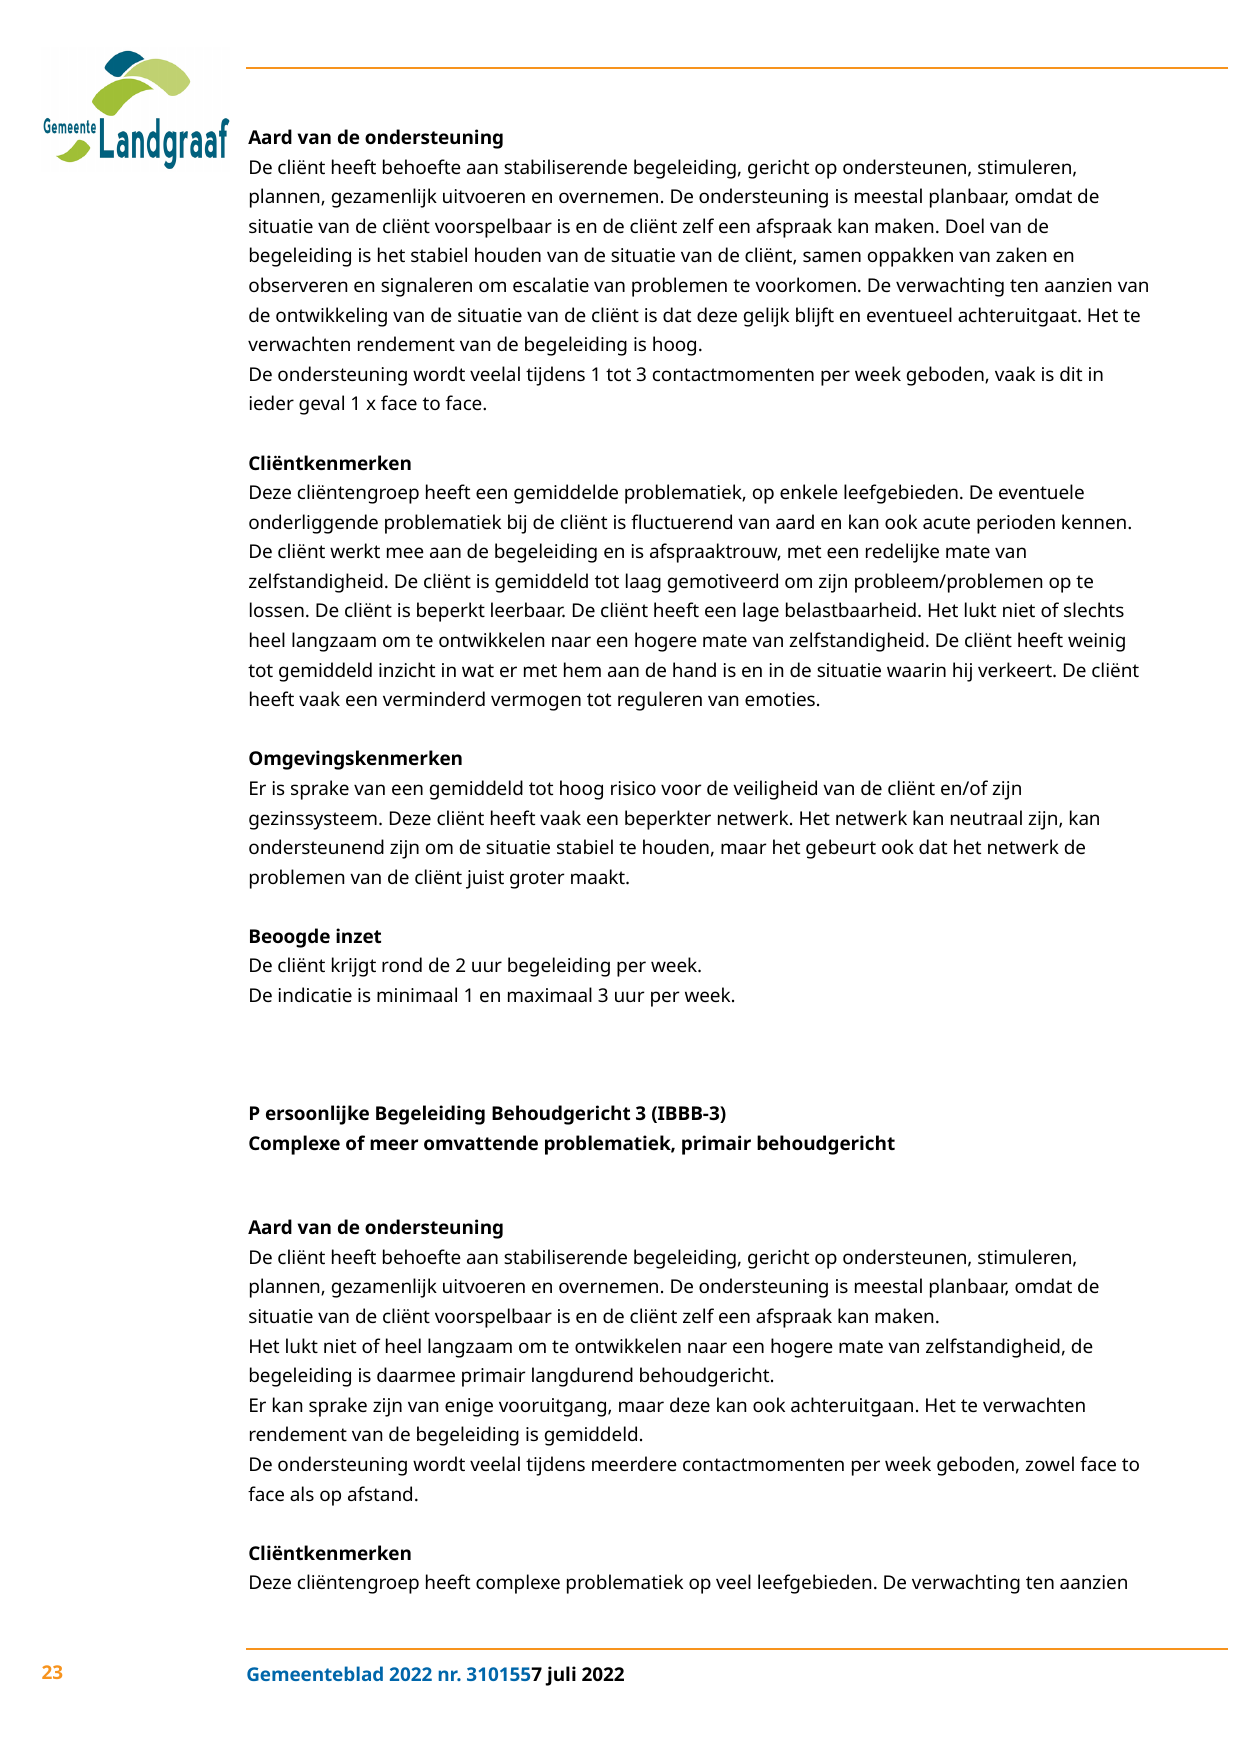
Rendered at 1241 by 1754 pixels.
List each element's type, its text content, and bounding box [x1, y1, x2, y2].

picture [41, 47, 231, 172]
table_cell Aard van de ondersteuning De cliënt heeft behoefte aan stabiliserende begeleiding, gericht op ondersteunen, stimuleren, plannen, gezamenlijk uitvoeren en overnemen. De ondersteuning is meestal planbaar, omdat de situatie van de cliënt voorspelbaar is en de cliënt zelf een afspraak kan maken. Doel van de begeleiding is het stabiel houden van de situatie van de cliënt, samen oppakken van zaken en observeren en signaleren om escalatie van problemen te voorkomen. De verwachting ten aanzien van de ontwikkeling van de situatie van de cliënt is dat deze gelijk blijft en eventueel achteruitgaat. Het te verwachten rendement van de begeleiding is hoog. De ondersteuning wordt veelal tijdens 1 tot 3 contactmomenten per week geboden, vaak is dit in ieder geval 1 x face to face. Cliëntkenmerken Deze cliëntengroep heeft een gemiddelde problematiek, op enkele leefgebieden. De eventuele onderliggende problematiek bij de cliënt is fluctuerend van aard en kan ook acute perioden kennen. De cliënt werkt mee aan de begeleiding en is afspraaktrouw, met een redelijke mate van zelfstandigheid. De cliënt is gemiddeld tot laag gemotiveerd om zijn probleem/problemen op te lossen. De cliënt is beperkt leerbaar. De cliënt heeft een lage belastbaarheid. Het lukt niet of slechts heel langzaam om te ontwikkelen naar een hogere mate van zelfstandigheid. De cliënt heeft weinig tot gemiddeld inzicht in wat er met hem aan de hand is en in de situatie waarin hij verkeert. De cliënt heeft vaak een verminderd vermogen tot reguleren van emoties. Omgevingskenmerken Er is sprake van een gemiddeld tot hoog risico voor de veiligheid van de cliënt en/of zijn gezinssysteem. Deze cliënt heeft vaak een beperkter netwerk. Het netwerk kan neutraal zijn, kan ondersteunend zijn om de situatie stabiel te houden, maar het gebeurt ook dat het netwerk de problemen van de cliënt juist groter maakt. Beoogde inzet De cliënt krijgt rond de 2 uur begeleiding per week. De indicatie is minimaal 1 en maximaal 3 uur per week. [248, 95, 1152, 1038]
table_cell Aard van de ondersteuning De cliënt heeft behoefte aan stabiliserende begeleiding, gericht op ondersteunen, stimuleren, plannen, gezamenlijk uitvoeren en overnemen. De ondersteuning is meestal planbaar, omdat de situatie van de cliënt voorspelbaar is en de cliënt zelf een afspraak kan maken. Het lukt niet of heel langzaam om te ontwikkelen naar een hogere mate van zelfstandigheid, de begeleiding is daarmee primair langdurend behoudgericht. Er kan sprake zijn van enige vooruitgang, maar deze kan ook achteruitgaan. Het te verwachten rendement van de begeleiding is gemiddeld. De ondersteuning wordt veelal tijdens meerdere contactmomenten per week geboden, zowel face to face als op afstand. Cliëntkenmerken Deze cliëntengroep heeft complexe problematiek op veel leefgebieden. De verwachting ten aanzien [248, 1185, 1152, 1595]
table_header P ersoonlijke Begeleiding Behoudgericht 3 (IBBB-3) Complexe of meer omvattende problematiek, primair behoudgericht [248, 1071, 1152, 1185]
